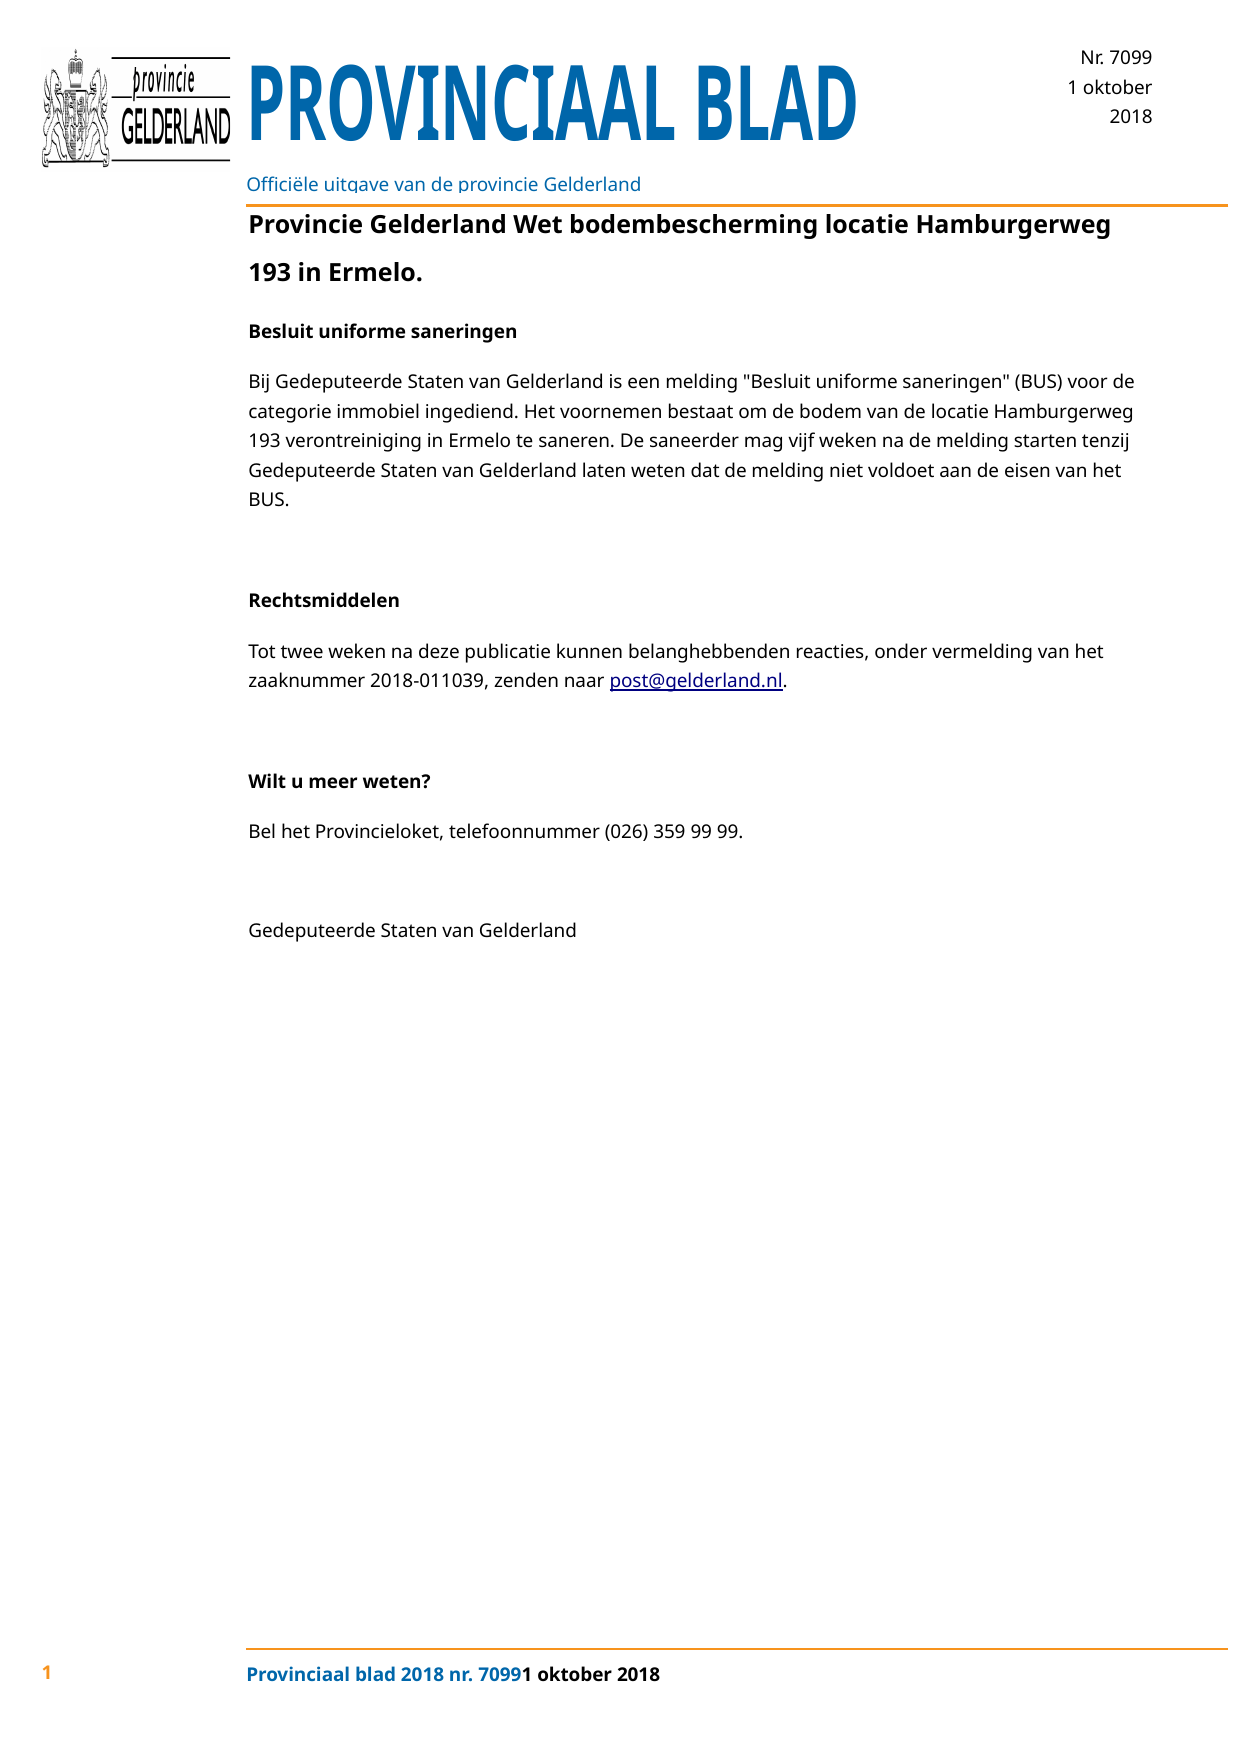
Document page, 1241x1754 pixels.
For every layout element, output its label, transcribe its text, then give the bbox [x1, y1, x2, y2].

text Provincie Gelderland Wet bodembescherming locatie Hamburgerweg 193 in Ermelo. [248, 207, 1152, 288]
text Tot twee weken na deze publicatie kunnen belanghebbenden reacties, onder vermelding van het zaaknummer 2018-011039, zenden naar post@gelderland.nl. [248, 638, 1152, 693]
text Wilt u meer weten? [248, 768, 1152, 794]
text Gedeputeerde Staten van Gelderland [248, 917, 1152, 943]
text Rechtsmiddelen [248, 587, 1152, 613]
text Bel het Provincieloket, telefoonnummer (026) 359 99 99. [248, 819, 1152, 844]
text Bij Gedeputeerde Staten van Gelderland is een melding "Besluit uniforme saneringen" (BUS) voor de categorie immobiel ingediend. Het voornemen bestaat om de bodem van de locatie Hamburgerweg 193 verontreiniging in Ermelo te saneren. De saneerder mag vijf weken na de melding starten tenzij Gedeputeerde Staten van Gelderland laten weten dat de melding niet voldoet aan de eisen van het BUS. [248, 368, 1152, 512]
text Besluit uniforme saneringen [248, 318, 1152, 344]
picture [41, 47, 231, 172]
